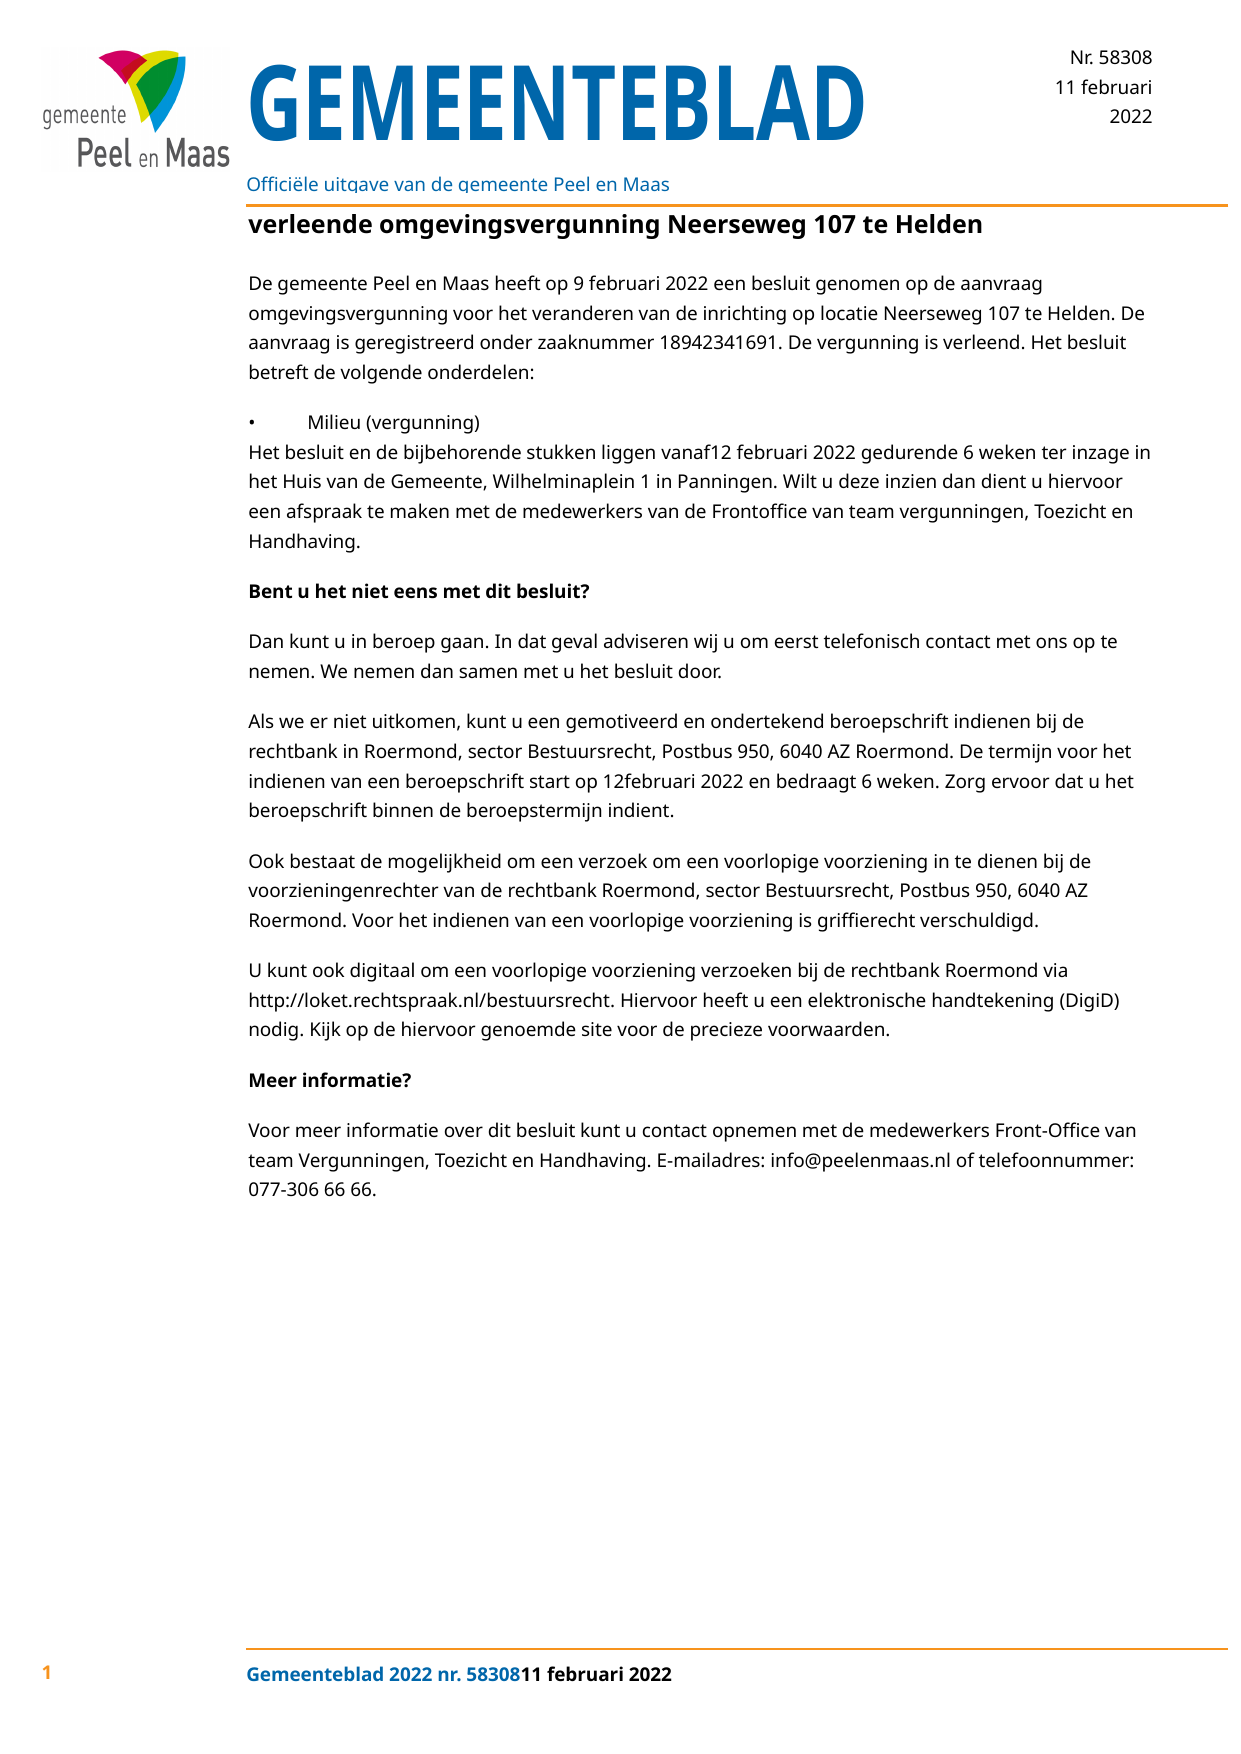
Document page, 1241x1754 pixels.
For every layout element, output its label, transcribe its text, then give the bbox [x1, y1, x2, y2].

list Milieu (vergunning) [248, 409, 1152, 435]
picture [41, 47, 231, 172]
text U kunt ook digitaal om een voorlopige voorziening verzoeken bij de rechtbank Roermond via http://loket.rechtspraak.nl/bestuursrecht. Hiervoor heeft u een elektronische handtekening (DigiD) nodig. Kijk op de hiervoor genoemde site voor de precieze voorwaarden. [248, 957, 1152, 1042]
text Als we er niet uitkomen, kunt u een gemotiveerd en ondertekend beroepschrift indienen bij de rechtbank in Roermond, sector Bestuursrecht, Postbus 950, 6040 AZ Roermond. De termijn voor het indienen van een beroepschrift start op 12februari 2022 en bedraagt 6 weken. Zorg ervoor dat u het beroepschrift binnen de beroepstermijn indient. [248, 709, 1152, 823]
text Ook bestaat de mogelijkheid om een verzoek om een voorlopige voorziening in te dienen bij de voorzieningenrechter van de rechtbank Roermond, sector Bestuursrecht, Postbus 950, 6040 AZ Roermond. Voor het indienen van een voorlopige voorziening is griffierecht verschuldigd. [248, 848, 1152, 933]
text Voor meer informatie over dit besluit kunt u contact opnemen met de medewerkers Front-Office van team Vergunningen, Toezicht en Handhaving. E-mailadres: info@peelenmaas.nl of telefoonnummer: 077-306 66 66. [248, 1117, 1152, 1202]
text Het besluit en de bijbehorende stukken liggen vanaf12 februari 2022 gedurende 6 weken ter inzage in het Huis van de Gemeente, Wilhelminaplein 1 in Panningen. Wilt u deze inzien dan dient u hiervoor een afspraak te maken met de medewerkers van de Frontoffice van team vergunningen, Toezicht en Handhaving. [248, 439, 1152, 553]
text verleende omgevingsvergunning Neerseweg 107 te Helden [248, 207, 1152, 241]
text De gemeente Peel en Maas heeft op 9 februari 2022 een besluit genomen op de aanvraag omgevingsvergunning voor het veranderen van de inrichting op locatie Neerseweg 107 te Helden. De aanvraag is geregistreerd onder zaaknummer 18942341691. De vergunning is verleend. Het besluit betreft de volgende onderdelen: [248, 270, 1152, 385]
text Bent u het niet eens met dit besluit? [248, 578, 1152, 604]
text Meer informatie? [248, 1067, 1152, 1093]
text Dan kunt u in beroep gaan. In dat geval adviseren wij u om eerst telefonisch contact met ons op te nemen. We nemen dan samen met u het besluit door. [248, 629, 1152, 684]
